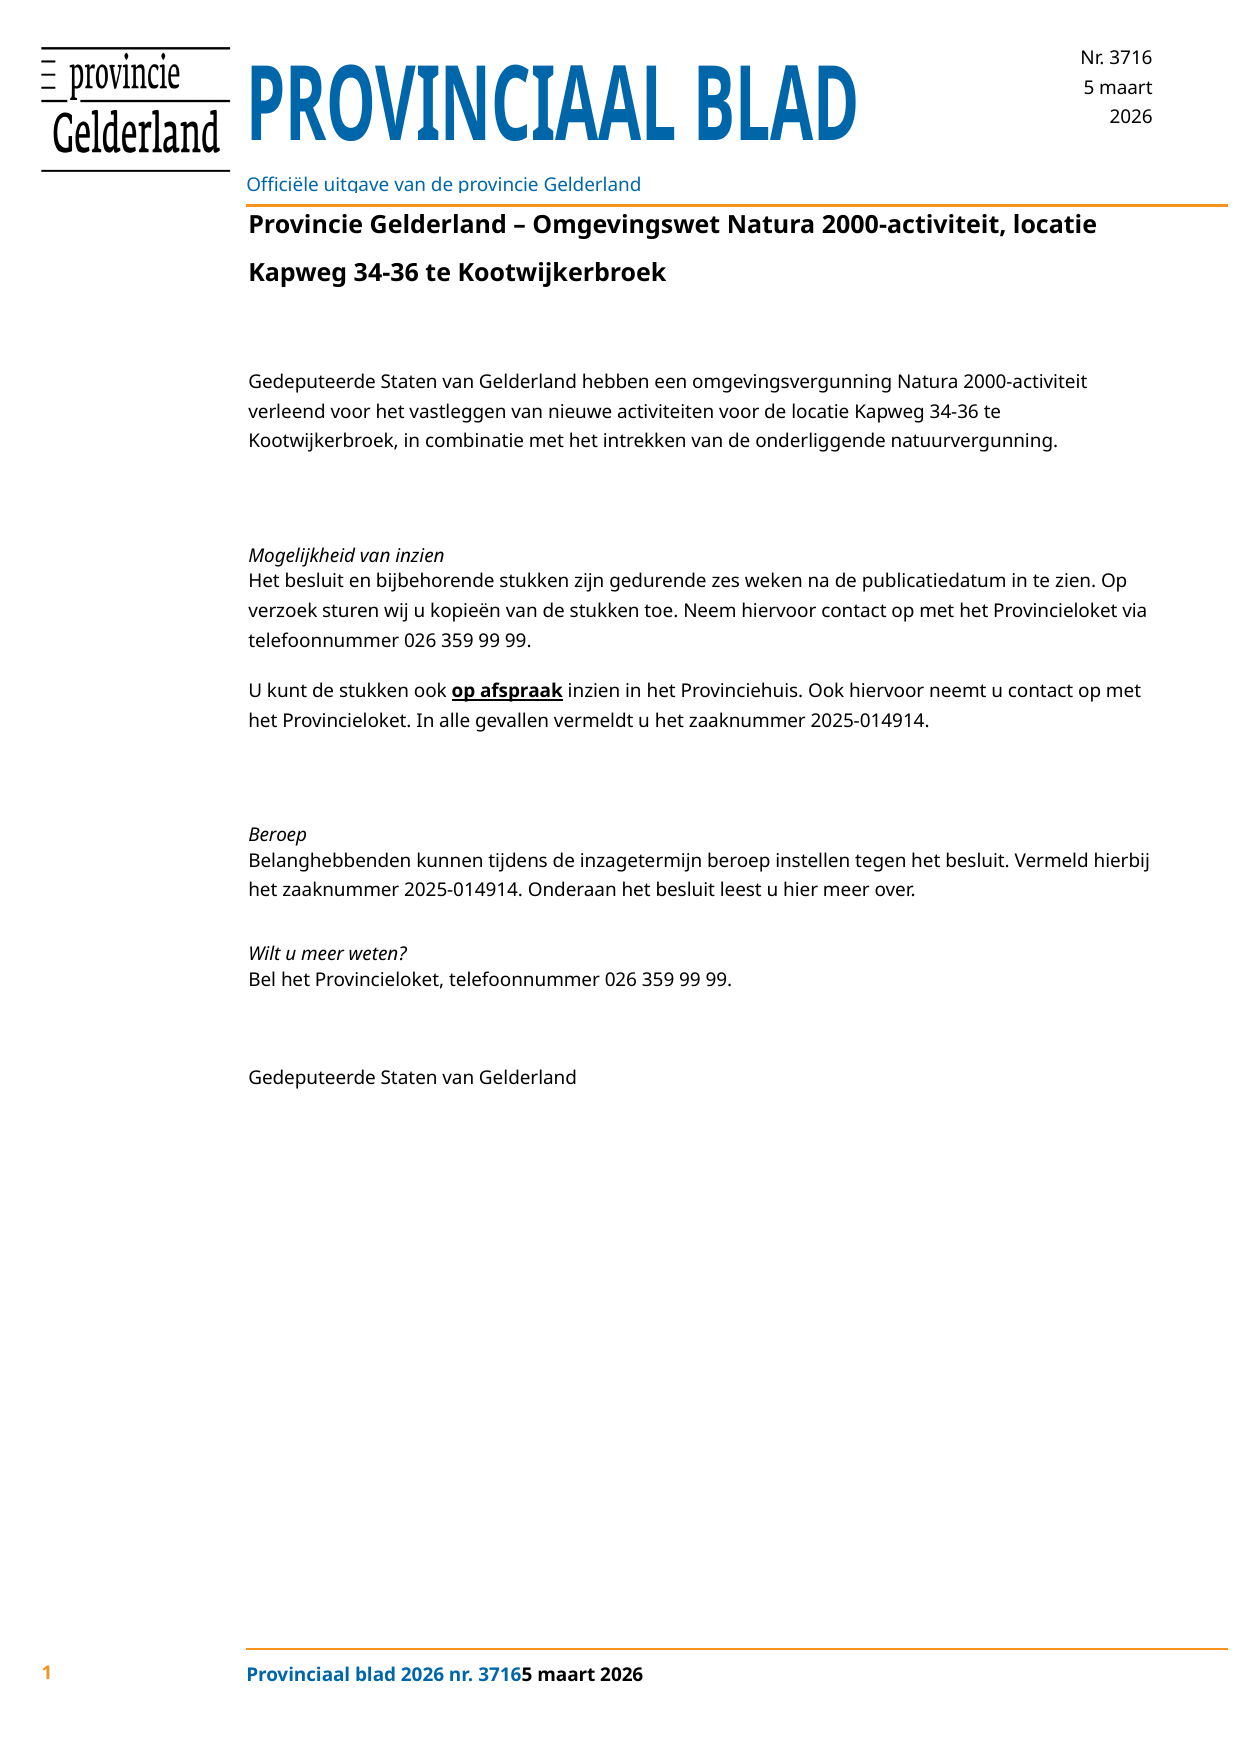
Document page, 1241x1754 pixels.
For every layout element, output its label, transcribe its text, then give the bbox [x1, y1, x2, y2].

text Gedeputeerde Staten van Gelderland [248, 1064, 1152, 1090]
text Mogelijkheid van inzien [248, 542, 1152, 568]
text Bel het Provincieloket, telefoonnummer 026 359 99 99. [248, 966, 1152, 992]
text U kunt de stukken ook op afspraak inzien in het Provinciehuis. Ook hiervoor neemt u contact op met het Provincieloket. In alle gevallen vermeldt u het zaaknummer 2025-014914. [248, 677, 1152, 732]
text Wilt u meer weten? [248, 940, 1152, 966]
text Het besluit en bijbehorende stukken zijn gedurende zes weken na de publicatiedatum in te zien. Op verzoek sturen wij u kopieën van de stukken toe. Neem hiervoor contact op met het Provincieloket via telefoonnummer 026 359 99 99. [248, 568, 1152, 652]
text Provincie Gelderland – Omgevingswet Natura 2000-activiteit, locatie Kapweg 34-36 te Kootwijkerbroek [248, 207, 1152, 288]
text Gedeputeerde Staten van Gelderland hebben een omgevingsvergunning Natura 2000-activiteit verleend voor het vastleggen van nieuwe activiteiten voor de locatie Kapweg 34-36 te Kootwijkerbroek, in combinatie met het intrekken van de onderliggende natuurvergunning. [248, 368, 1152, 453]
text Belanghebbenden kunnen tijdens de inzagetermijn beroep instellen tegen het besluit. Vermeld hierbij het zaaknummer 2025-014914. Onderaan het besluit leest u hier meer over. [248, 847, 1152, 902]
text Beroep [248, 821, 1152, 847]
picture [41, 47, 231, 172]
